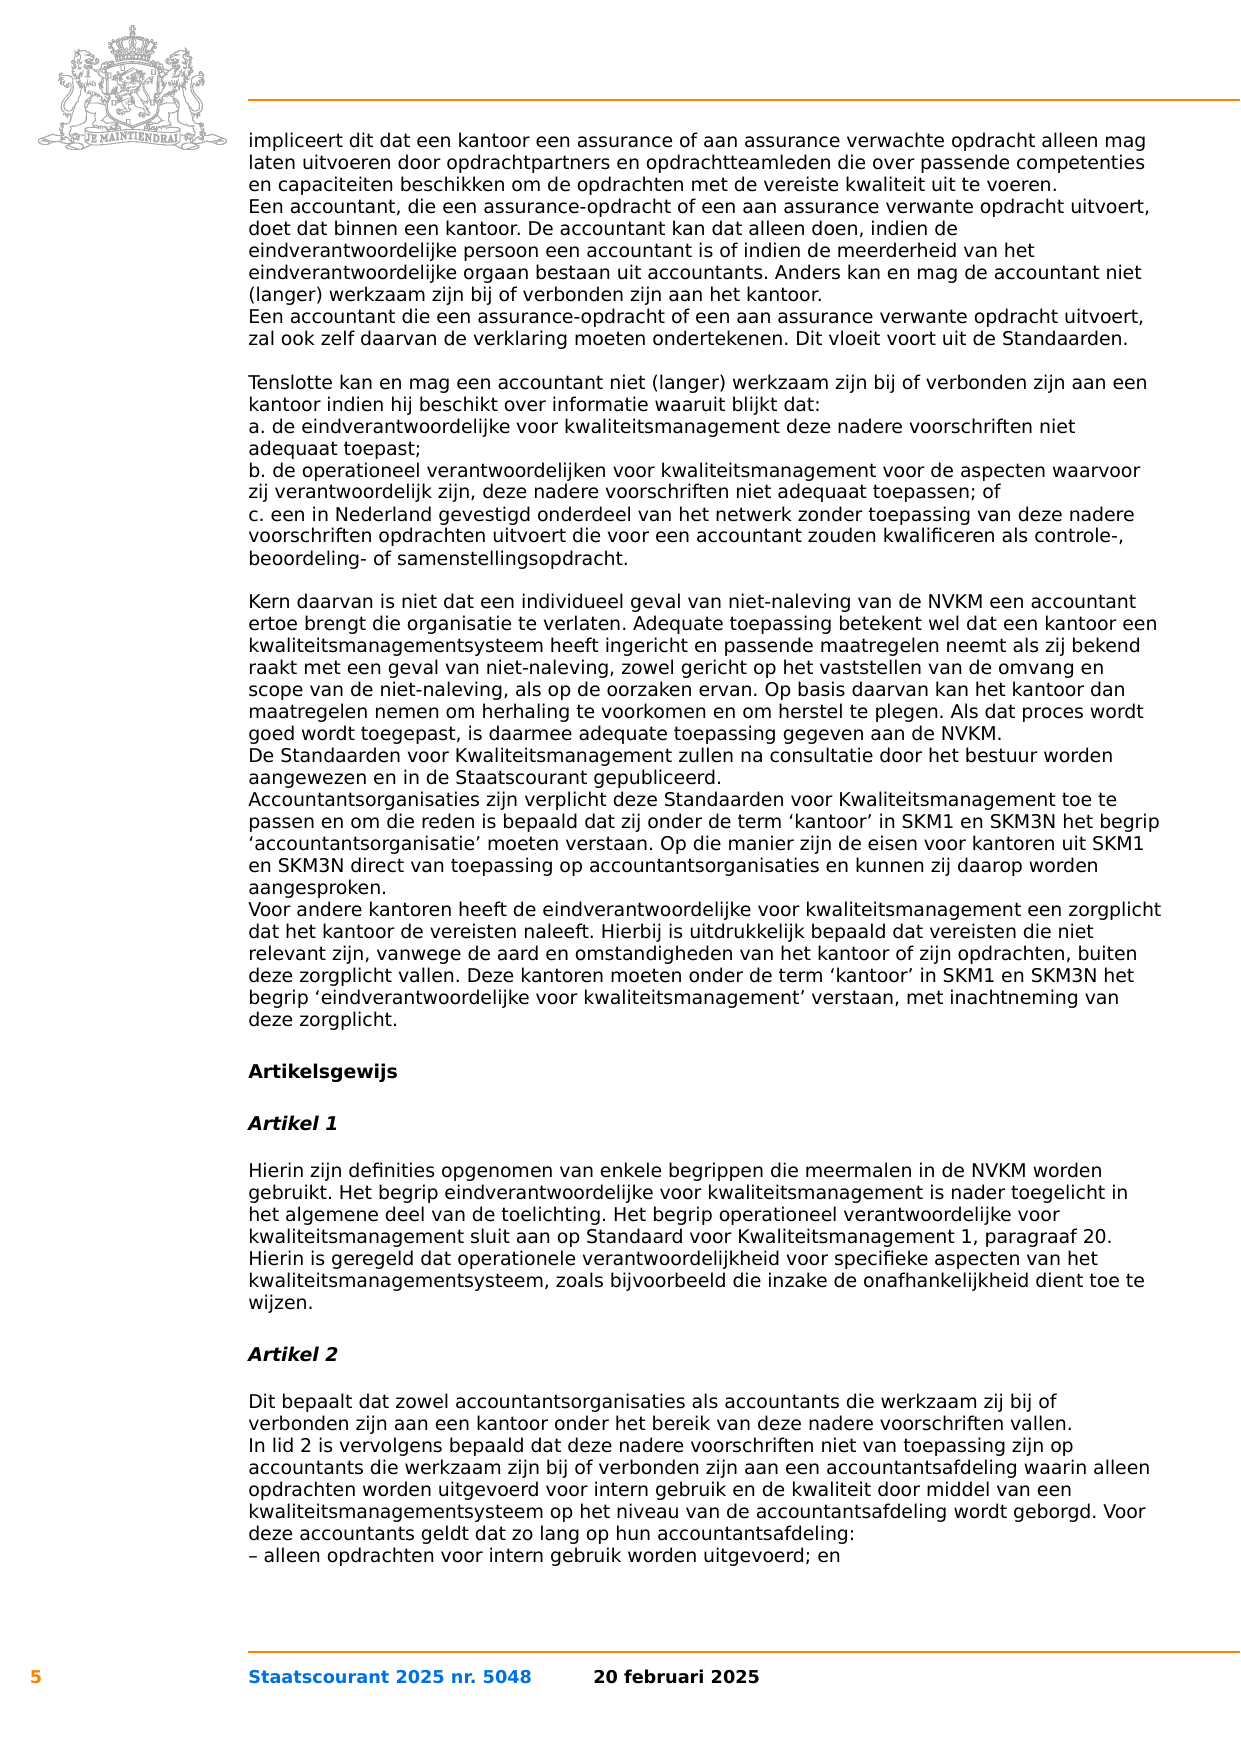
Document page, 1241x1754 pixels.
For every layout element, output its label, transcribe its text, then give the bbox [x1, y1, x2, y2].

text c. een in Nederland gevestigd onderdeel van het netwerk zonder toepassing van deze nadere voorschriften opdrachten uitvoert die voor een accountant zouden kwalificeren als controle-, beoordeling- of samenstellingsopdracht. [248, 503, 1163, 569]
subtitle Artikel 2 [248, 1344, 1163, 1366]
text – alleen opdrachten voor intern gebruik worden uitgevoerd; en [248, 1544, 1163, 1566]
subtitle Artikel 1 [248, 1113, 1163, 1135]
text Een accountant, die een assurance-opdracht of een aan assurance verwante opdracht uitvoert, doet dat binnen een kantoor. De accountant kan dat alleen doen, indien de eindverantwoordelijke persoon een accountant is of indien de meerderheid van het eindverantwoordelijke orgaan bestaan uit accountants. Anders kan en mag de accountant niet (langer) werkzaam zijn bij of verbonden zijn aan het kantoor. [248, 196, 1163, 306]
text impliceert dit dat een kantoor een assurance of aan assurance verwachte opdracht alleen mag laten uitvoeren door opdrachtpartners en opdrachtteamleden die over passende competenties en capaciteiten beschikken om de opdrachten met de vereiste kwaliteit uit te voeren. [248, 130, 1163, 196]
text a. de eindverantwoordelijke voor kwaliteitsmanagement deze nadere voorschriften niet adequaat toepast; [248, 416, 1163, 459]
text Een accountant die een assurance-opdracht of een aan assurance verwante opdracht uitvoert, zal ook zelf daarvan de verklaring moeten ondertekenen. Dit vloeit voort uit de Standaarden. [248, 306, 1163, 350]
picture [38, 25, 227, 150]
text Tenslotte kan en mag een accountant niet (langer) werkzaam zijn bij of verbonden zijn aan een kantoor indien hij beschikt over informatie waaruit blijkt dat: [248, 372, 1163, 416]
subtitle Artikelsgewijs [248, 1061, 1163, 1083]
text Accountantsorganisaties zijn verplicht deze Standaarden voor Kwaliteitsmanagement toe te passen en om die reden is bepaald dat zij onder de term ‘kantoor’ in SKM1 en SKM3N het begrip ‘accountantsorganisatie’ moeten verstaan. Op die manier zijn de eisen voor kantoren uit SKM1 en SKM3N direct van toepassing op accountantsorganisaties en kunnen zij daarop worden aangesproken. [248, 789, 1163, 899]
text Dit bepaalt dat zowel accountantsorganisaties als accountants die werkzaam zij bij of verbonden zijn aan een kantoor onder het bereik van deze nadere voorschriften vallen. [248, 1391, 1163, 1434]
text Hierin zijn definities opgenomen van enkele begrippen die meermalen in de NVKM worden gebruikt. Het begrip eindverantwoordelijke voor kwaliteitsmanagement is nader toegelicht in het algemene deel van de toelichting. Het begrip operationeel verantwoordelijke voor kwaliteitsmanagement sluit aan op Standaard voor Kwaliteitsmanagement 1, paragraaf 20. Hierin is geregeld dat operationele verantwoordelijkheid voor specifieke aspecten van het kwaliteitsmanagementsysteem, zoals bijvoorbeeld die inzake de onafhankelijkheid dient toe te wijzen. [248, 1160, 1163, 1314]
text Kern daarvan is niet dat een individueel geval van niet-naleving van de NVKM een accountant ertoe brengt die organisatie te verlaten. Adequate toepassing betekent wel dat een kantoor een kwaliteitsmanagementsysteem heeft ingericht en passende maatregelen neemt als zij bekend raakt met een geval van niet-naleving, zowel gericht op het vaststellen van de omvang en scope van de niet-naleving, als op de oorzaken ervan. Op basis daarvan kan het kantoor dan maatregelen nemen om herhaling te voorkomen en om herstel te plegen. Als dat proces wordt goed wordt toegepast, is daarmee adequate toepassing gegeven aan de NVKM. [248, 591, 1163, 745]
text De Standaarden voor Kwaliteitsmanagement zullen na consultatie door het bestuur worden aangewezen en in de Staatscourant gepubliceerd. [248, 745, 1163, 789]
text In lid 2 is vervolgens bepaald dat deze nadere voorschriften niet van toepassing zijn op accountants die werkzaam zijn bij of verbonden zijn aan een accountantsafdeling waarin alleen opdrachten worden uitgevoerd voor intern gebruik en de kwaliteit door middel van een kwaliteitsmanagementsysteem op het niveau van de accountantsafdeling wordt geborgd. Voor deze accountants geldt dat zo lang op hun accountantsafdeling: [248, 1434, 1163, 1544]
text Voor andere kantoren heeft de eindverantwoordelijke voor kwaliteitsmanagement een zorgplicht dat het kantoor de vereisten naleeft. Hierbij is uitdrukkelijk bepaald dat vereisten die niet relevant zijn, vanwege de aard en omstandigheden van het kantoor of zijn opdrachten, buiten deze zorgplicht vallen. Deze kantoren moeten onder de term ‘kantoor’ in SKM1 en SKM3N het begrip ‘eindverantwoordelijke voor kwaliteitsmanagement’ verstaan, met inachtneming van deze zorgplicht. [248, 899, 1163, 1031]
text b. de operationeel verantwoordelijken voor kwaliteitsmanagement voor de aspecten waarvoor zij verantwoordelijk zijn, deze nadere voorschriften niet adequaat toepassen; of [248, 459, 1163, 503]
